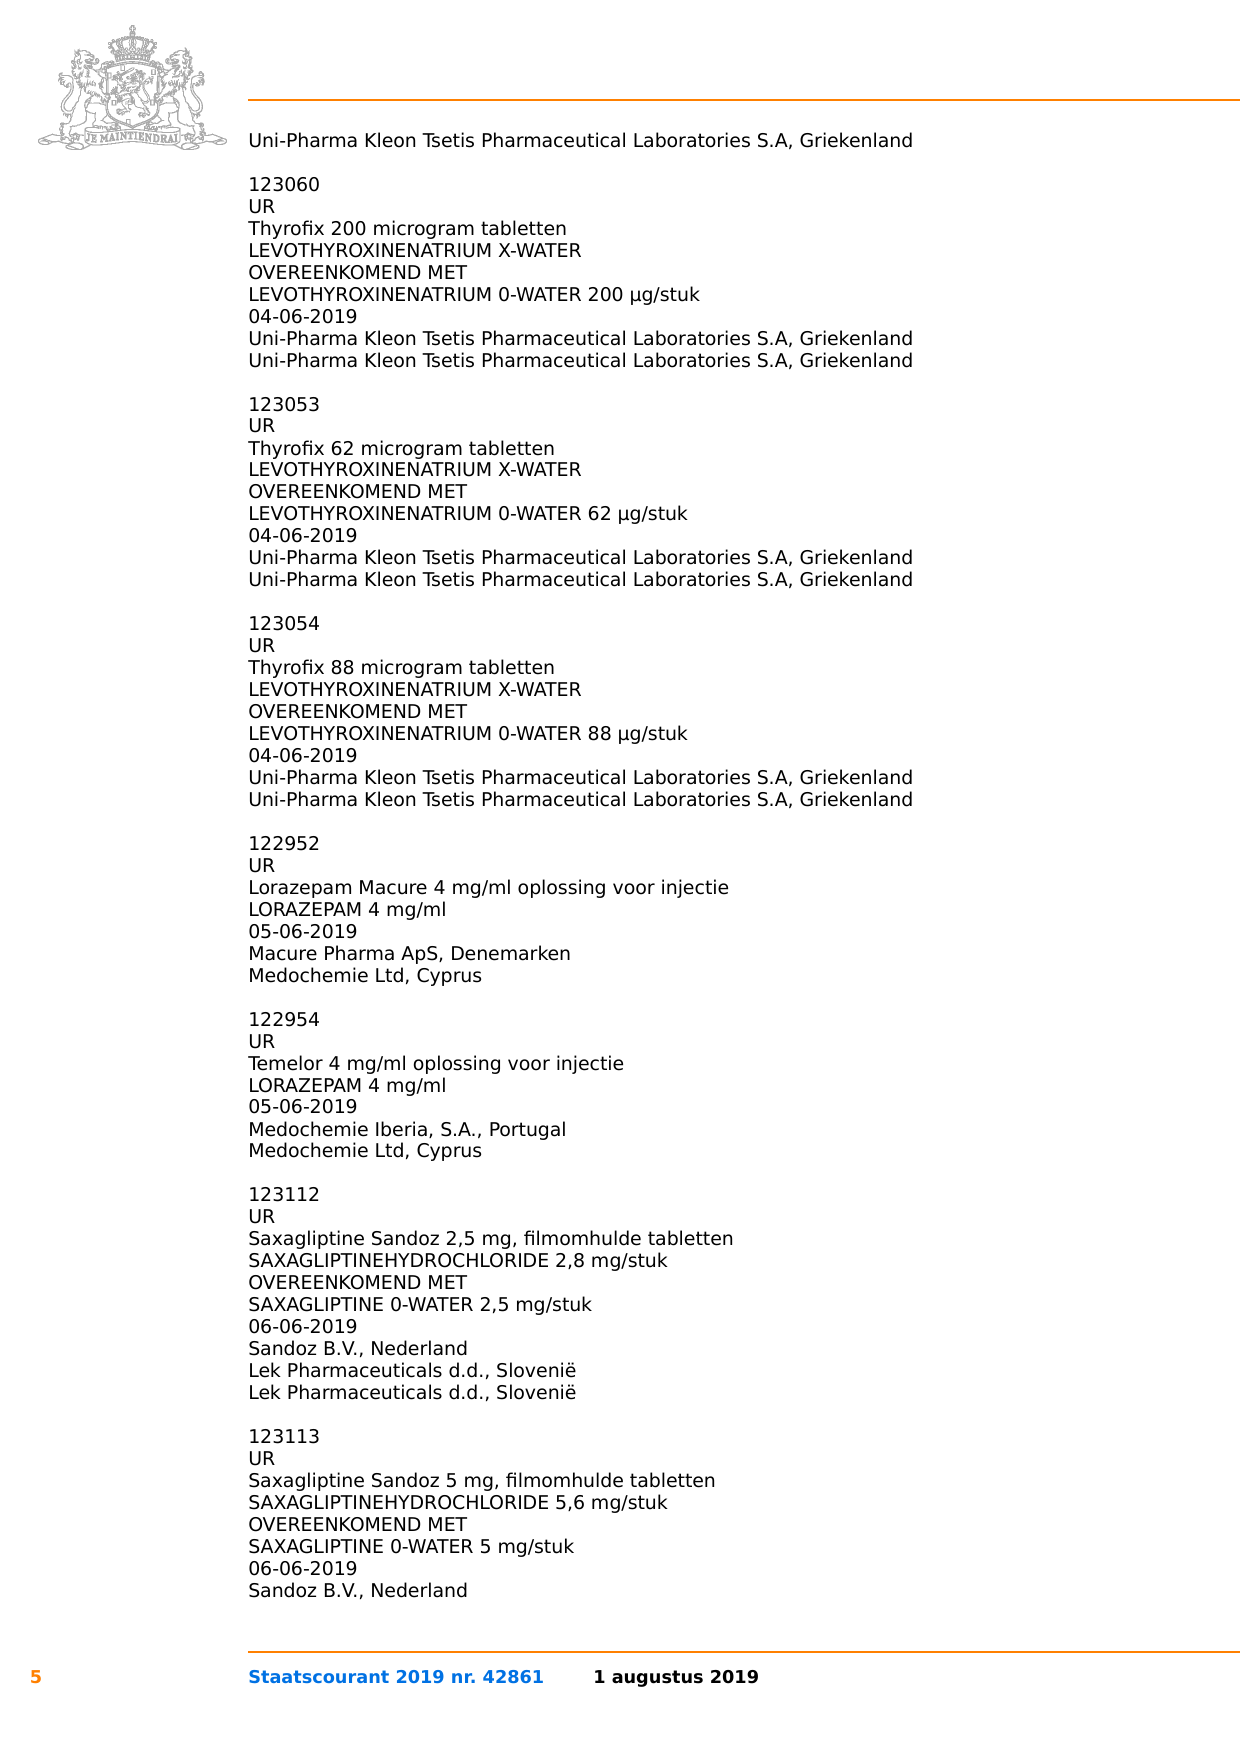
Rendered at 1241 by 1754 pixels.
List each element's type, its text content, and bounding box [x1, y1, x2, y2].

text Uni-Pharma Kleon Tsetis Pharmaceutical Laboratories S.A, Griekenland [248, 349, 1163, 372]
text UR [248, 1031, 1163, 1052]
text 122954 [248, 1008, 1163, 1031]
text 123053 [248, 393, 1163, 415]
text 04-06-2019 [248, 525, 1163, 547]
text OVEREENKOMEND MET [248, 1514, 1163, 1536]
text LEVOTHYROXINENATRIUM 0-WATER 200 µg/stuk [248, 284, 1163, 306]
text LEVOTHYROXINENATRIUM 0-WATER 88 µg/stuk [248, 723, 1163, 745]
text OVEREENKOMEND MET [248, 1272, 1163, 1294]
text Uni-Pharma Kleon Tsetis Pharmaceutical Laboratories S.A, Griekenland [248, 569, 1163, 591]
text Sandoz B.V., Nederland [248, 1338, 1163, 1360]
text 06-06-2019 [248, 1558, 1163, 1580]
text SAXAGLIPTINEHYDROCHLORIDE 5,6 mg/stuk [248, 1492, 1163, 1514]
text UR [248, 1448, 1163, 1470]
text SAXAGLIPTINE 0-WATER 2,5 mg/stuk [248, 1294, 1163, 1316]
text 123112 [248, 1184, 1163, 1206]
text OVEREENKOMEND MET [248, 262, 1163, 284]
text Uni-Pharma Kleon Tsetis Pharmaceutical Laboratories S.A, Griekenland [248, 789, 1163, 811]
text 123054 [248, 613, 1163, 635]
text 04-06-2019 [248, 745, 1163, 767]
text 06-06-2019 [248, 1316, 1163, 1338]
text UR [248, 415, 1163, 437]
text OVEREENKOMEND MET [248, 701, 1163, 723]
text OVEREENKOMEND MET [248, 481, 1163, 503]
text LEVOTHYROXINENATRIUM 0-WATER 62 µg/stuk [248, 503, 1163, 525]
text Medochemie Ltd, Cyprus [248, 965, 1163, 987]
text UR [248, 855, 1163, 877]
text LEVOTHYROXINENATRIUM X-WATER [248, 240, 1163, 262]
text Thyrofix 62 microgram tabletten [248, 437, 1163, 459]
text LEVOTHYROXINENATRIUM X-WATER [248, 679, 1163, 701]
text Uni-Pharma Kleon Tsetis Pharmaceutical Laboratories S.A, Griekenland [248, 130, 1163, 152]
text 04-06-2019 [248, 306, 1163, 328]
text 123113 [248, 1426, 1163, 1448]
text Lek Pharmaceuticals d.d., Slovenië [248, 1382, 1163, 1404]
text SAXAGLIPTINEHYDROCHLORIDE 2,8 mg/stuk [248, 1250, 1163, 1272]
text 05-06-2019 [248, 921, 1163, 943]
text LORAZEPAM 4 mg/ml [248, 1074, 1163, 1096]
text Sandoz B.V., Nederland [248, 1580, 1163, 1602]
text Macure Pharma ApS, Denemarken [248, 943, 1163, 965]
text Medochemie Ltd, Cyprus [248, 1140, 1163, 1162]
text 122952 [248, 833, 1163, 855]
text LEVOTHYROXINENATRIUM X-WATER [248, 459, 1163, 481]
text UR [248, 1206, 1163, 1228]
text Lek Pharmaceuticals d.d., Slovenië [248, 1360, 1163, 1382]
text Lorazepam Macure 4 mg/ml oplossing voor injectie [248, 877, 1163, 899]
picture [38, 25, 227, 150]
text Saxagliptine Sandoz 2,5 mg, filmomhulde tabletten [248, 1228, 1163, 1250]
text 123060 [248, 174, 1163, 196]
text Temelor 4 mg/ml oplossing voor injectie [248, 1052, 1163, 1074]
text Medochemie Iberia, S.A., Portugal [248, 1118, 1163, 1140]
text UR [248, 635, 1163, 657]
text Uni-Pharma Kleon Tsetis Pharmaceutical Laboratories S.A, Griekenland [248, 547, 1163, 569]
text Thyrofix 200 microgram tabletten [248, 218, 1163, 240]
text SAXAGLIPTINE 0-WATER 5 mg/stuk [248, 1536, 1163, 1558]
text Uni-Pharma Kleon Tsetis Pharmaceutical Laboratories S.A, Griekenland [248, 767, 1163, 789]
text Saxagliptine Sandoz 5 mg, filmomhulde tabletten [248, 1470, 1163, 1492]
text Uni-Pharma Kleon Tsetis Pharmaceutical Laboratories S.A, Griekenland [248, 328, 1163, 349]
text 05-06-2019 [248, 1096, 1163, 1118]
text Thyrofix 88 microgram tabletten [248, 657, 1163, 679]
text UR [248, 196, 1163, 218]
text LORAZEPAM 4 mg/ml [248, 899, 1163, 921]
